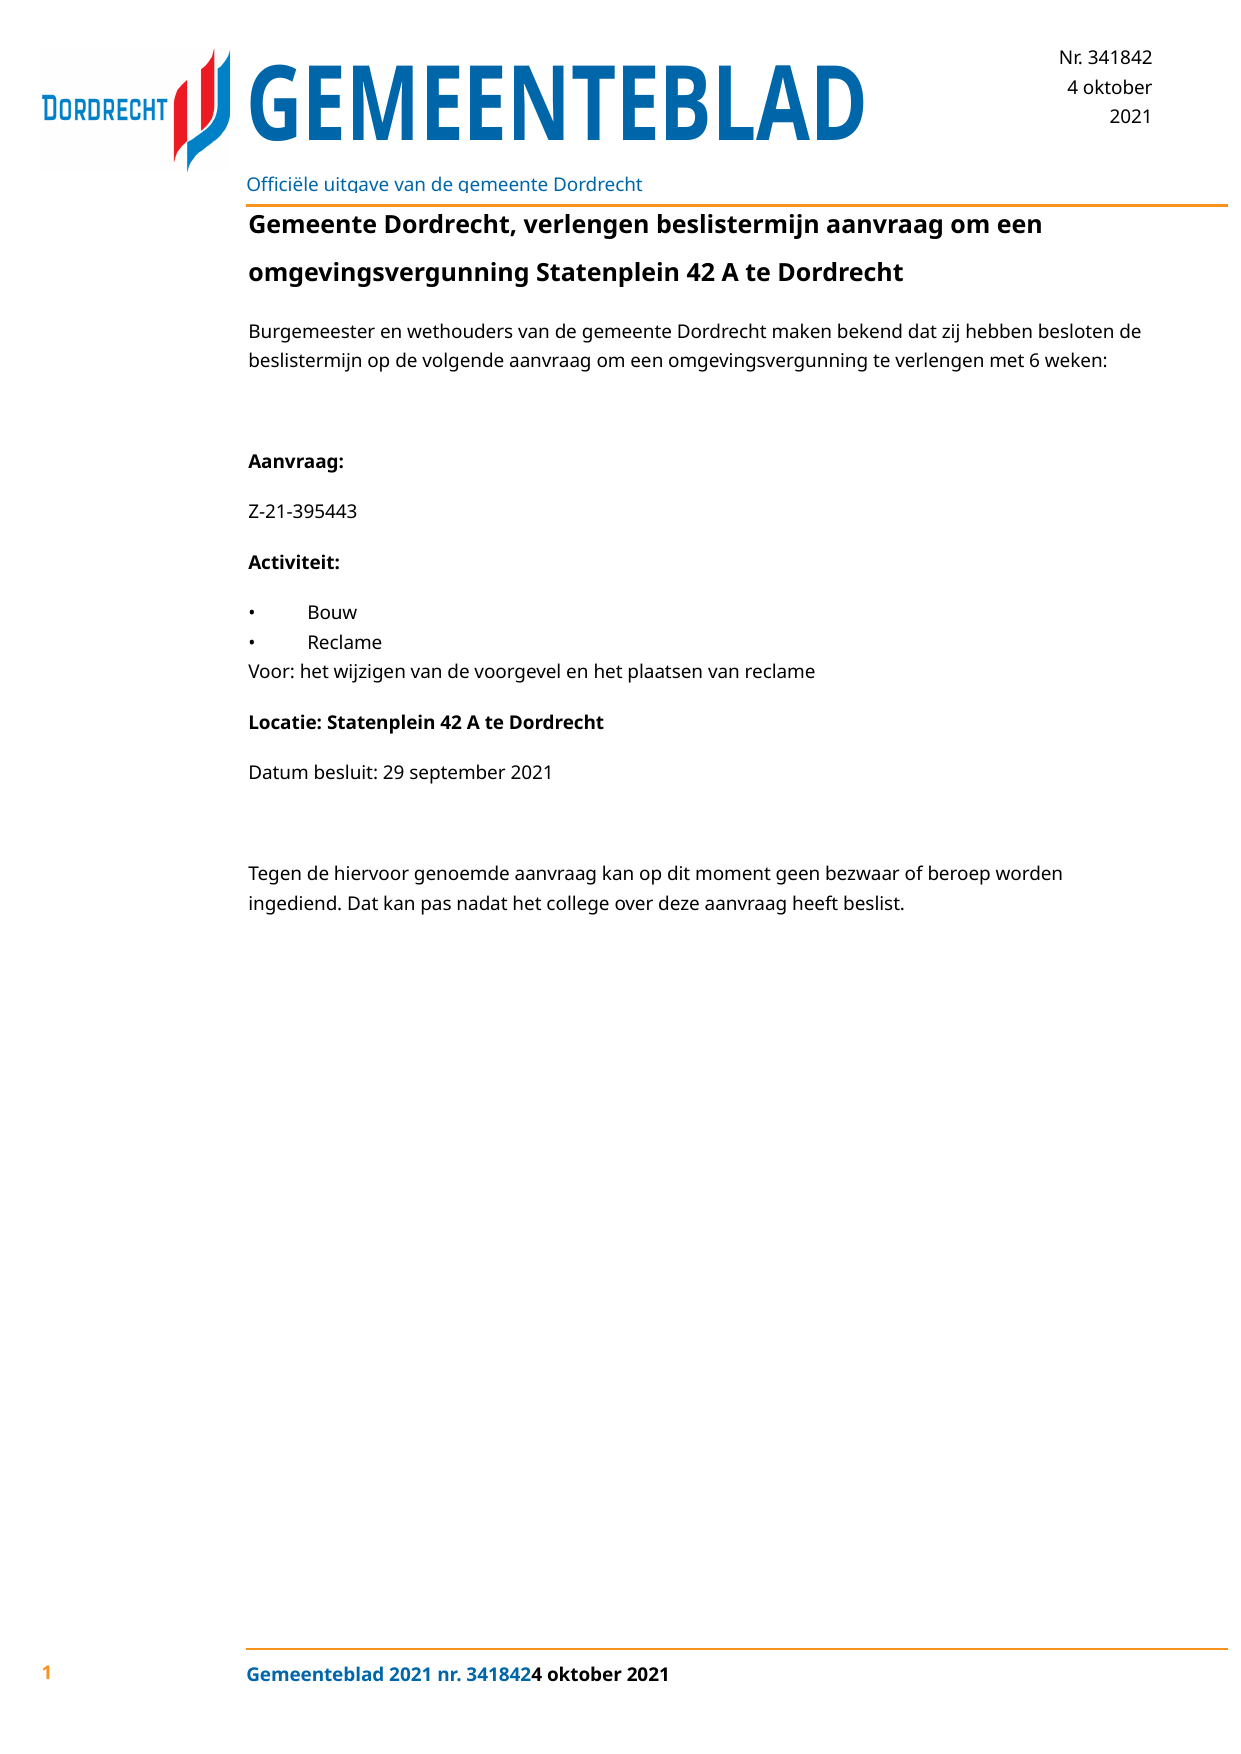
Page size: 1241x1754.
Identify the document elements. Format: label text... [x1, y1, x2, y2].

text Activiteit: [248, 549, 1152, 575]
list Bouw [248, 599, 1152, 625]
list Reclame [248, 629, 1152, 655]
text Voor: het wijzigen van de voorgevel en het plaatsen van reclame [248, 659, 1152, 684]
text Locatie: Statenplein 42 A te Dordrecht [248, 709, 1152, 735]
text Gemeente Dordrecht, verlengen beslistermijn aanvraag om een omgevingsvergunning Statenplein 42 A te Dordrecht [248, 207, 1152, 288]
picture [41, 47, 231, 172]
text Z-21-395443 [248, 499, 1152, 524]
text Datum besluit: 29 september 2021 [248, 759, 1152, 785]
text Tegen de hiervoor genoemde aanvraag kan op dit moment geen bezwaar of beroep worden ingediend. Dat kan pas nadat het college over deze aanvraag heeft beslist. [248, 860, 1152, 916]
text Aanvraag: [248, 448, 1152, 474]
text Burgemeester en wethouders van de gemeente Dordrecht maken bekend dat zij hebben besloten de beslistermijn op de volgende aanvraag om een omgevingsvergunning te verlengen met 6 weken: [248, 318, 1152, 373]
